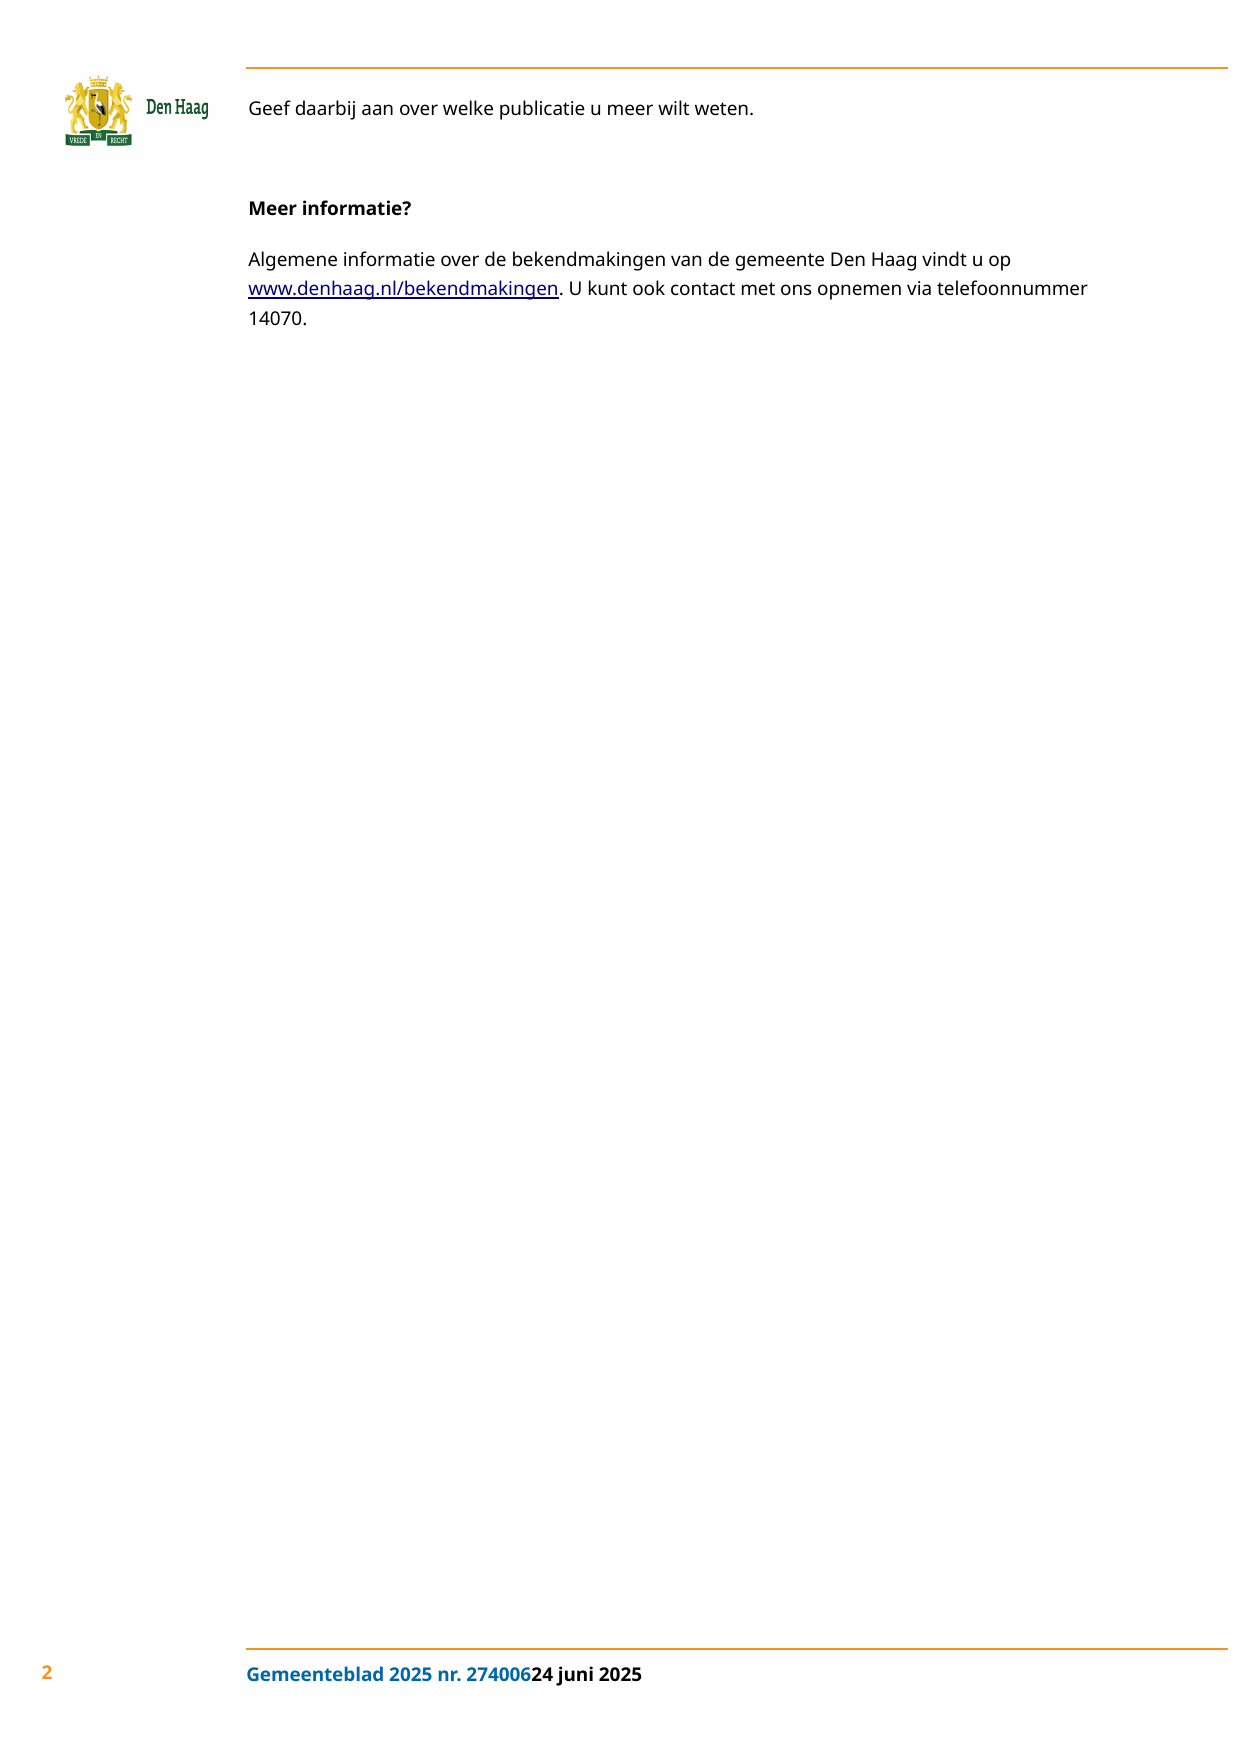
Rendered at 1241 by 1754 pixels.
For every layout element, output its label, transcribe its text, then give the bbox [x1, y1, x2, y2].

text Algemene informatie over de bekendmakingen van de gemeente Den Haag vindt u op www.denhaag.nl/bekendmakingen. U kunt ook contact met ons opnemen via telefoonnummer 14070. [248, 246, 1152, 331]
text Meer informatie? [248, 196, 1152, 221]
text Geef daarbij aan over welke publicatie u meer wilt weten. [248, 95, 1152, 121]
picture [41, 47, 231, 172]
